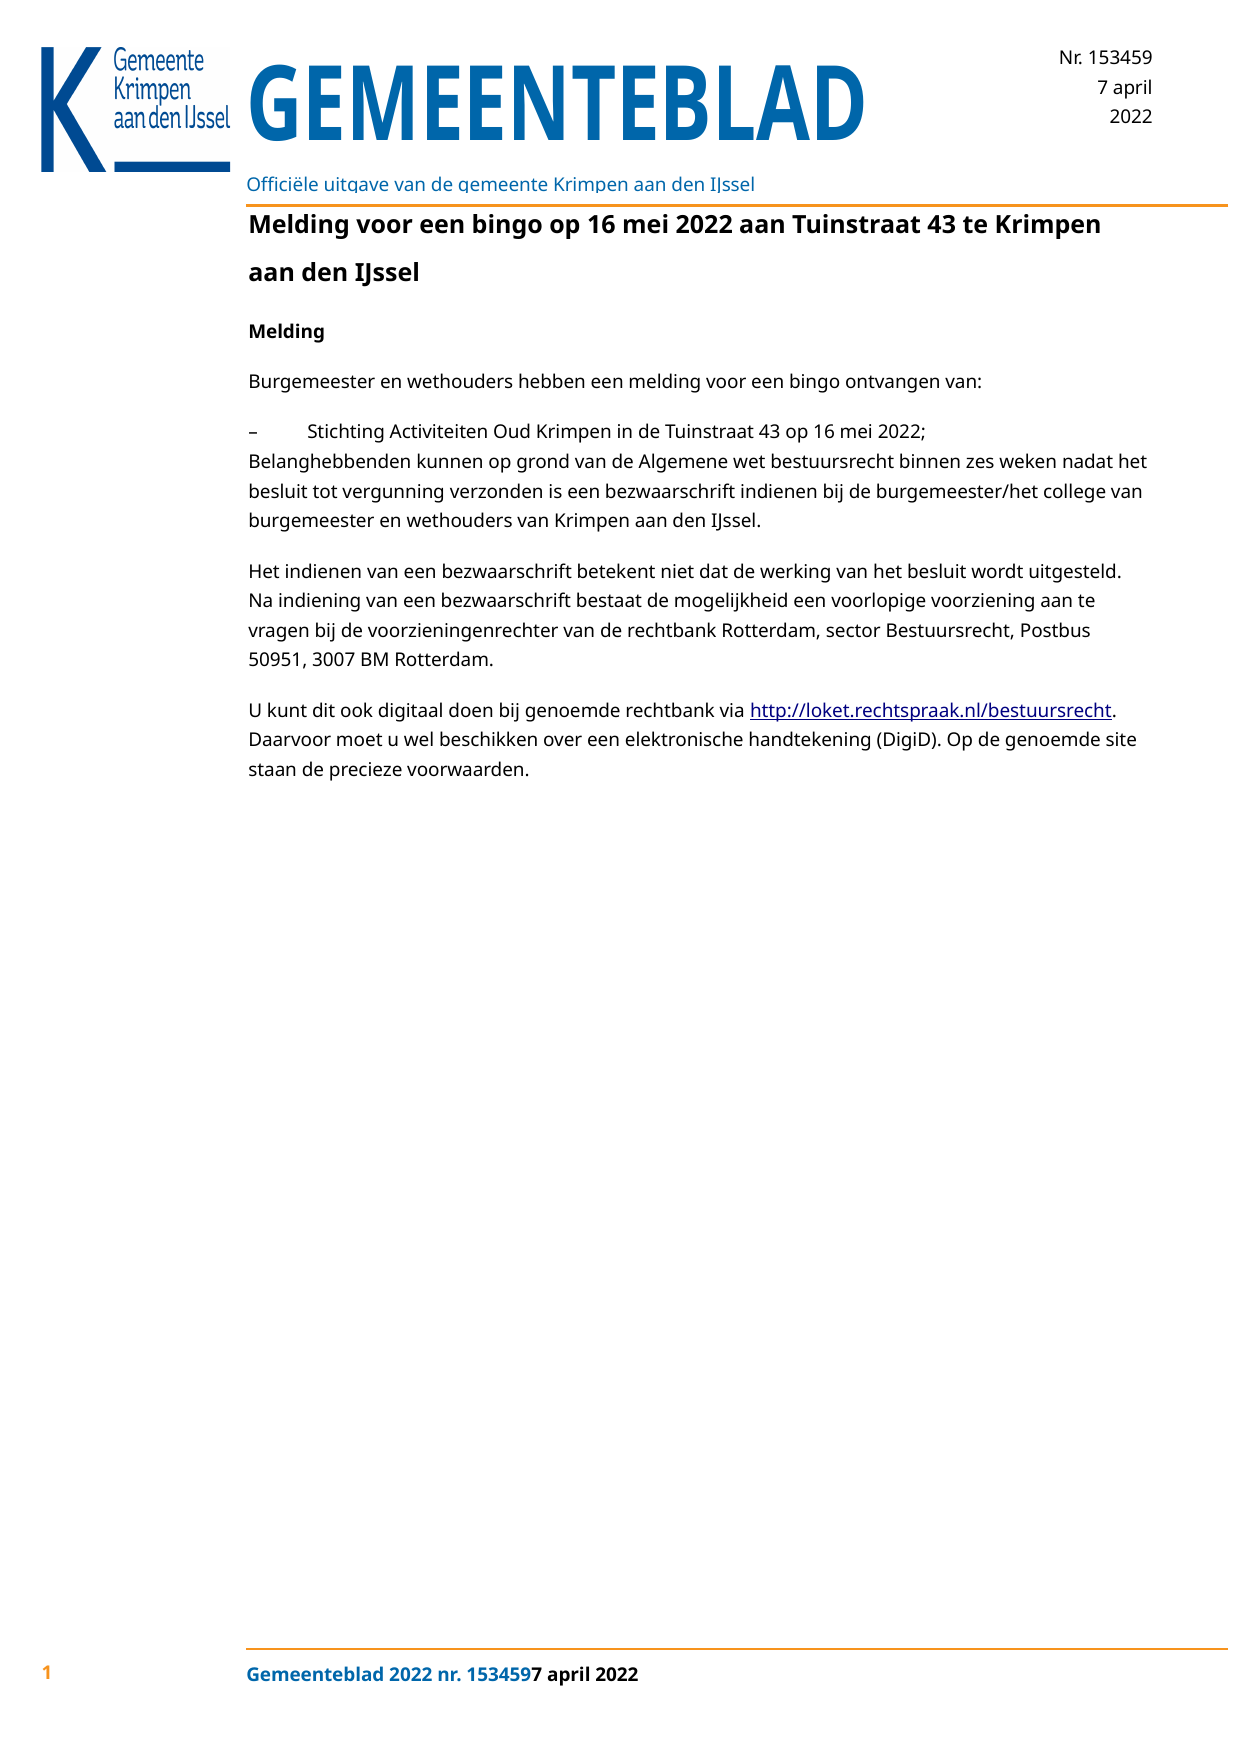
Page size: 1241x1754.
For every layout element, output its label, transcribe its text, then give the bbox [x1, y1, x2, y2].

text Burgemeester en wethouders hebben een melding voor een bingo ontvangen van: [248, 368, 1152, 394]
text Melding voor een bingo op 16 mei 2022 aan Tuinstraat 43 te Krimpen aan den IJssel [248, 207, 1152, 288]
text Het indienen van een bezwaarschrift betekent niet dat de werking van het besluit wordt uitgesteld. Na indiening van een bezwaarschrift bestaat de mogelijkheid een voorlopige voorziening aan te vragen bij de voorzieningenrechter van de rechtbank Rotterdam, sector Bestuursrecht, Postbus 50951, 3007 BM Rotterdam. [248, 558, 1152, 672]
picture [41, 47, 231, 172]
list Stichting Activiteiten Oud Krimpen in de Tuinstraat 43 op 16 mei 2022; [248, 419, 1152, 444]
text U kunt dit ook digitaal doen bij genoemde rechtbank via http://loket.rechtspraak.nl/bestuursrecht. Daarvoor moet u wel beschikken over een elektronische handtekening (DigiD). Op de genoemde site staan de precieze voorwaarden. [248, 697, 1152, 782]
text Belanghebbenden kunnen op grond van de Algemene wet bestuursrecht binnen zes weken nadat het besluit tot vergunning verzonden is een bezwaarschrift indienen bij de burgemeester/het college van burgemeester en wethouders van Krimpen aan den IJssel. [248, 448, 1152, 533]
text Melding [248, 318, 1152, 344]
